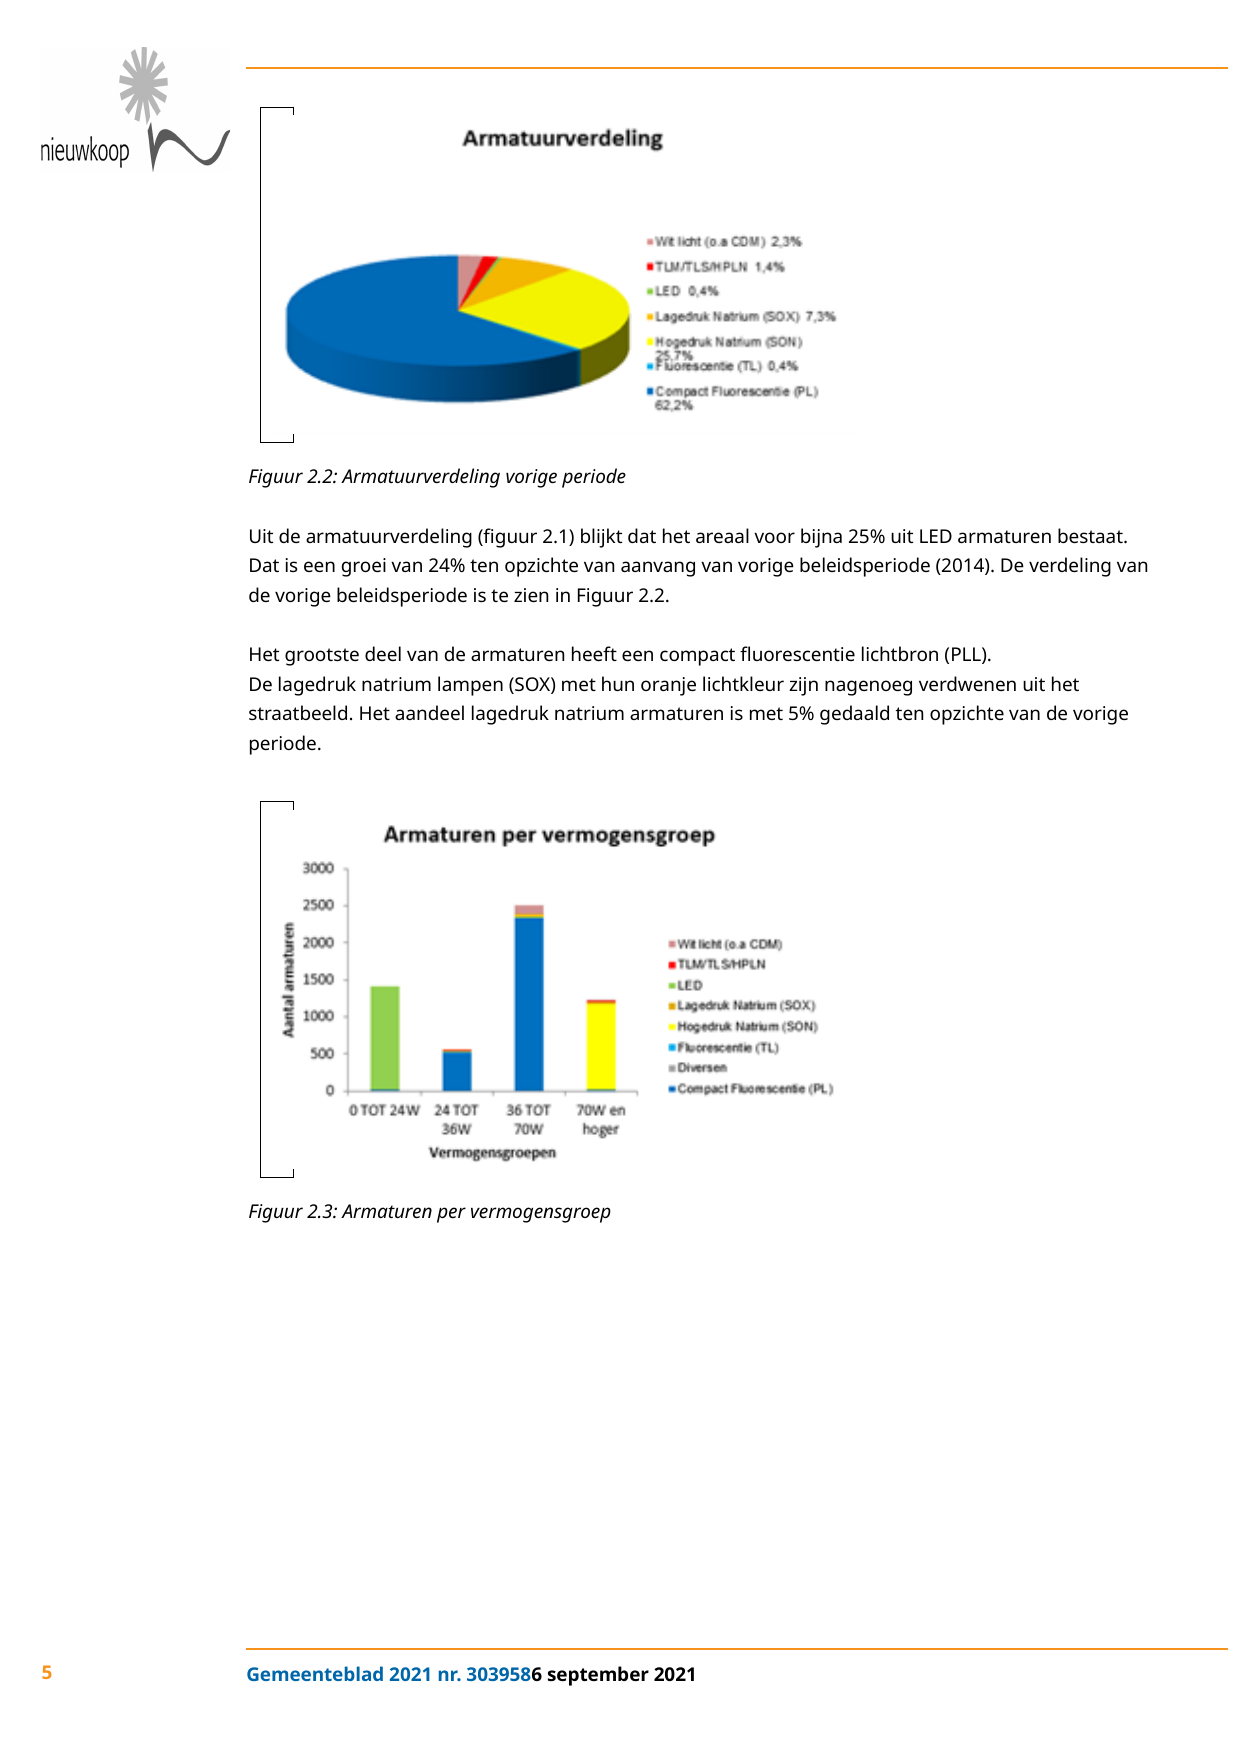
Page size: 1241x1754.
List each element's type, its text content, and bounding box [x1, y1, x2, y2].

text De lagedruk natrium lampen (SOX) met hun oranje lichtkleur zijn nagenoeg verdwenen uit het straatbeeld. Het aandeel lagedruk natrium armaturen is met 5% gedaald ten opzichte van de vorige periode. [248, 671, 1152, 756]
picture [41, 47, 231, 172]
text Het grootste deel van de armaturen heeft een compact fluorescentie lichtbron (PLL). [248, 641, 1152, 667]
text Figuur 2.3: Armaturen per vermogensgroep [248, 1199, 1152, 1224]
text Dat is een groei van 24% ten opzichte van aanvang van vorige beleidsperiode (2014). De verdeling van de vorige beleidsperiode is te zien in Figuur 2.2. [248, 552, 1152, 608]
picture [268, 810, 860, 1169]
text Uit de armatuurverdeling (figuur 2.1) blijkt dat het areaal voor bijna 25% uit LED armaturen bestaat. [248, 523, 1152, 548]
text Figuur 2.2: Armatuurverdeling vorige periode [248, 464, 1152, 489]
picture [268, 115, 860, 434]
